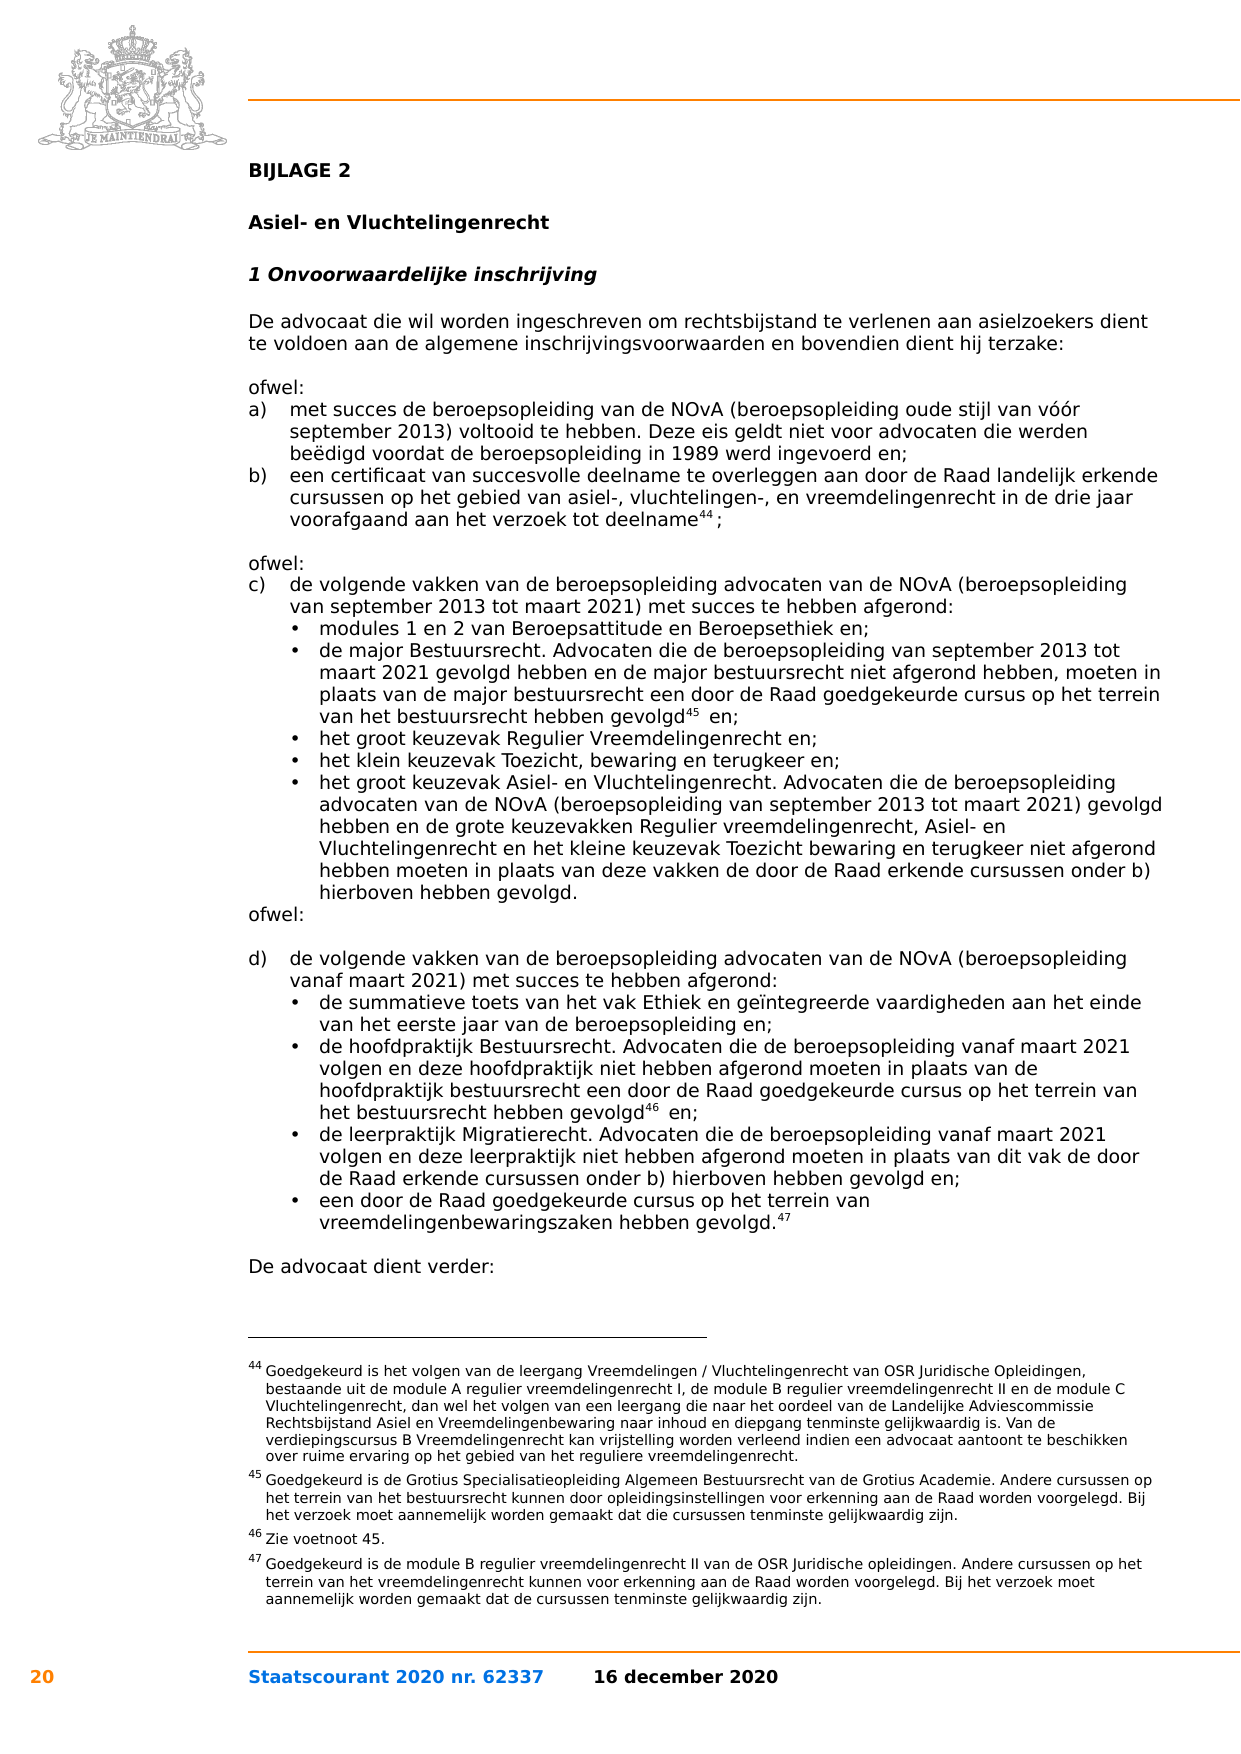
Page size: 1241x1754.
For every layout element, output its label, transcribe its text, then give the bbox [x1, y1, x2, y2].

text Goedgekeurd is het volgen van de leergang Vreemdelingen / Vluchtelingenrecht van OSR Juridische Opleidingen, bestaande uit de module A regulier vreemdelingenrecht I, de module B regulier vreemdelingenrecht II en de module C Vluchtelingenrecht, dan wel het volgen van een leergang die naar het oordeel van de Landelijke Adviescommissie Rechtsbijstand Asiel en Vreemdelingenbewaring naar inhoud en diepgang tenminste gelijkwaardig is. Van de verdiepingscursus B Vreemdelingenrecht kan vrijstelling worden verleend indien een advocaat aantoont te beschikken over ruime ervaring op het gebied van het reguliere vreemdelingenrecht. [248, 1359, 1163, 1465]
subtitle Asiel- en Vluchtelingenrecht [248, 212, 1163, 234]
text • het klein keuzevak Toezicht, bewaring en terugkeer en; [289, 750, 1163, 772]
text De advocaat die wil worden ingeschreven om rechtsbijstand te verlenen aan asielzoekers dient te voldoen aan de algemene inschrijvingsvoorwaarden en bovendien dient hij terzake: [248, 311, 1163, 355]
text d) de volgende vakken van de beroepsopleiding advocaten van de NOvA (beroepsopleiding vanaf maart 2021) met succes te hebben afgerond: [248, 948, 1163, 992]
text ofwel: [248, 552, 1163, 574]
picture [38, 25, 227, 150]
text De advocaat dient verder: [248, 1256, 1163, 1277]
text • een door de Raad goedgekeurde cursus op het terrein van vreemdelingenbewaringszaken hebben gevolgd. [289, 1190, 1163, 1234]
text c) de volgende vakken van de beroepsopleiding advocaten van de NOvA (beroepsopleiding van september 2013 tot maart 2021) met succes te hebben afgerond: [248, 574, 1163, 618]
text • de leerpraktijk Migratierecht. Advocaten die de beroepsopleiding vanaf maart 2021 volgen en deze leerpraktijk niet hebben afgerond moeten in plaats van dit vak de door de Raad erkende cursussen onder b) hierboven hebben gevolgd en; [289, 1124, 1163, 1190]
text • de major Bestuursrecht. Advocaten die de beroepsopleiding van september 2013 tot maart 2021 gevolgd hebben en de major bestuursrecht niet afgerond hebben, moeten in plaats van de major bestuursrecht een door de Raad goedgekeurde cursus op het terrein van het bestuursrecht hebben gevolgd en; [289, 640, 1163, 728]
subtitle 1 Onvoorwaardelijke inschrijving [248, 264, 1163, 286]
text • de hoofdpraktijk Bestuursrecht. Advocaten die de beroepsopleiding vanaf maart 2021 volgen en deze hoofdpraktijk niet hebben afgerond moeten in plaats van de hoofdpraktijk bestuursrecht een door de Raad goedgekeurde cursus op het terrein van het bestuursrecht hebben gevolgd en; [289, 1036, 1163, 1124]
text a) met succes de beroepsopleiding van de NOvA (beroepsopleiding oude stijl van vóór september 2013) voltooid te hebben. Deze eis geldt niet voor advocaten die werden beëdigd voordat de beroepsopleiding in 1989 werd ingevoerd en; [248, 399, 1163, 464]
text ofwel: [248, 377, 1163, 399]
text • het groot keuzevak Asiel- en Vluchtelingenrecht. Advocaten die de beroepsopleiding advocaten van de NOvA (beroepsopleiding van september 2013 tot maart 2021) gevolgd hebben en de grote keuzevakken Regulier vreemdelingenrecht, Asiel- en Vluchtelingenrecht en het kleine keuzevak Toezicht bewaring en terugkeer niet afgerond hebben moeten in plaats van deze vakken de door de Raad erkende cursussen onder b) hierboven hebben gevolgd. [289, 772, 1163, 904]
text Goedgekeurd is de Grotius Specialisatieopleiding Algemeen Bestuursrecht van de Grotius Academie. Andere cursussen op het terrein van het bestuursrecht kunnen door opleidingsinstellingen voor erkenning aan de Raad worden voorgelegd. Bij het verzoek moet aannemelijk worden gemaakt dat die cursussen tenminste gelijkwaardig zijn. [248, 1468, 1163, 1524]
text • modules 1 en 2 van Beroepsattitude en Beroepsethiek en; [289, 618, 1163, 640]
text b) een certificaat van succesvolle deelname te overleggen aan door de Raad landelijk erkende cursussen op het gebied van asiel-, vluchtelingen-, en vreemdelingenrecht in de drie jaar voorafgaand aan het verzoek tot deelname; [248, 464, 1163, 531]
text ofwel: [248, 904, 1163, 926]
text Zie voetnoot 45. [248, 1527, 1163, 1549]
text • het groot keuzevak Regulier Vreemdelingenrecht en; [289, 728, 1163, 750]
text • de summatieve toets van het vak Ethiek en geïntegreerde vaardigheden aan het einde van het eerste jaar van de beroepsopleiding en; [289, 992, 1163, 1036]
subtitle BIJLAGE 2 [248, 160, 1163, 182]
text Goedgekeurd is de module B regulier vreemdelingenrecht II van de OSR Juridische opleidingen. Andere cursussen op het terrein van het vreemdelingenrecht kunnen voor erkenning aan de Raad worden voorgelegd. Bij het verzoek moet aannemelijk worden gemaakt dat de cursussen tenminste gelijkwaardig zijn. [248, 1552, 1163, 1608]
